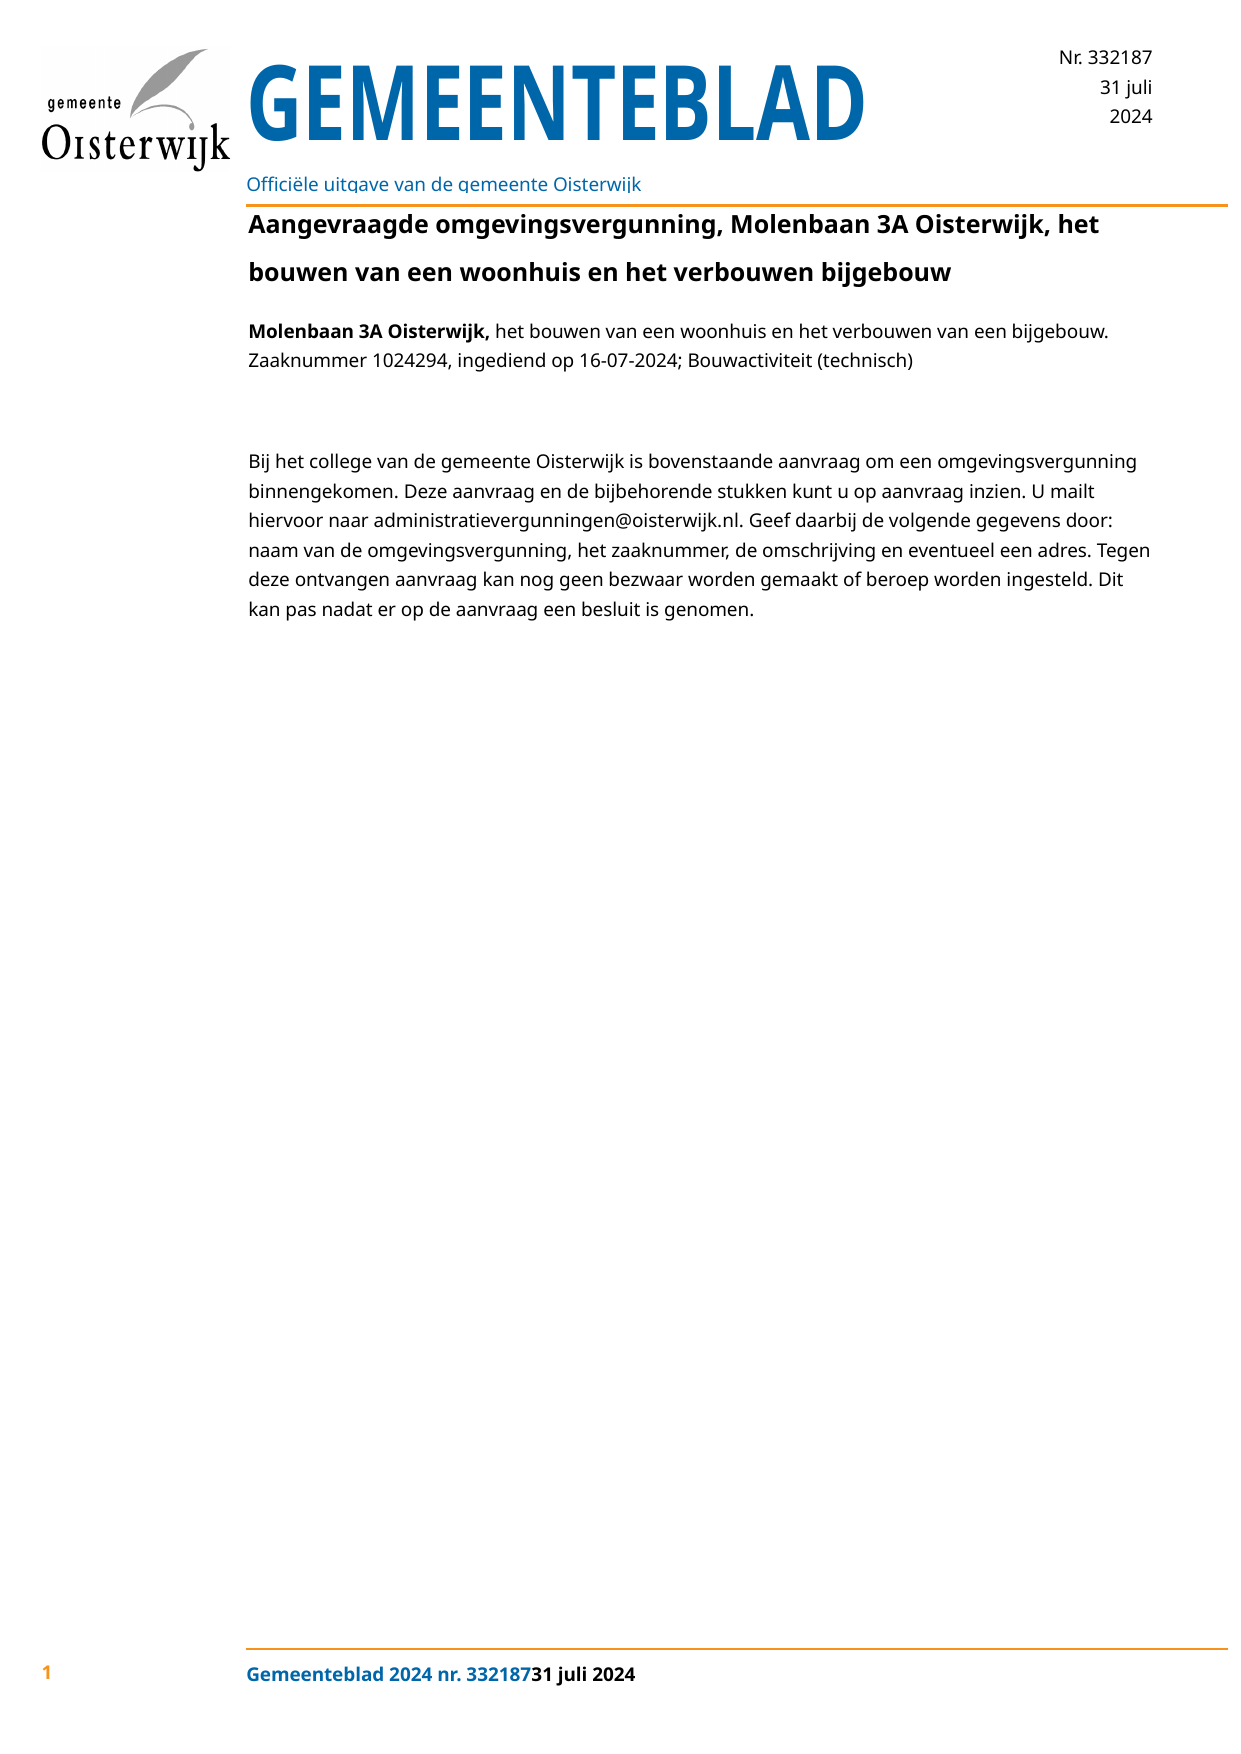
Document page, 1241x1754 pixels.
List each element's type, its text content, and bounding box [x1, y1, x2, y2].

text Bij het college van de gemeente Oisterwijk is bovenstaande aanvraag om een omgevingsvergunning binnengekomen. Deze aanvraag en de bijbehorende stukken kunt u op aanvraag inzien. U mailt hiervoor naar administratievergunningen@oisterwijk.nl. Geef daarbij de volgende gegevens door: naam van de omgevingsvergunning, het zaaknummer, de omschrijving en eventueel een adres. Tegen deze ontvangen aanvraag kan nog geen bezwaar worden gemaakt of beroep worden ingesteld. Dit kan pas nadat er op de aanvraag een besluit is genomen. [248, 448, 1152, 622]
picture [41, 47, 231, 172]
text Molenbaan 3A Oisterwijk, het bouwen van een woonhuis en het verbouwen van een bijgebouw. Zaaknummer 1024294, ingediend op 16-07-2024; Bouwactiviteit (technisch) [248, 318, 1152, 373]
text Aangevraagde omgevingsvergunning, Molenbaan 3A Oisterwijk, het bouwen van een woonhuis en het verbouwen bijgebouw [248, 207, 1152, 288]
